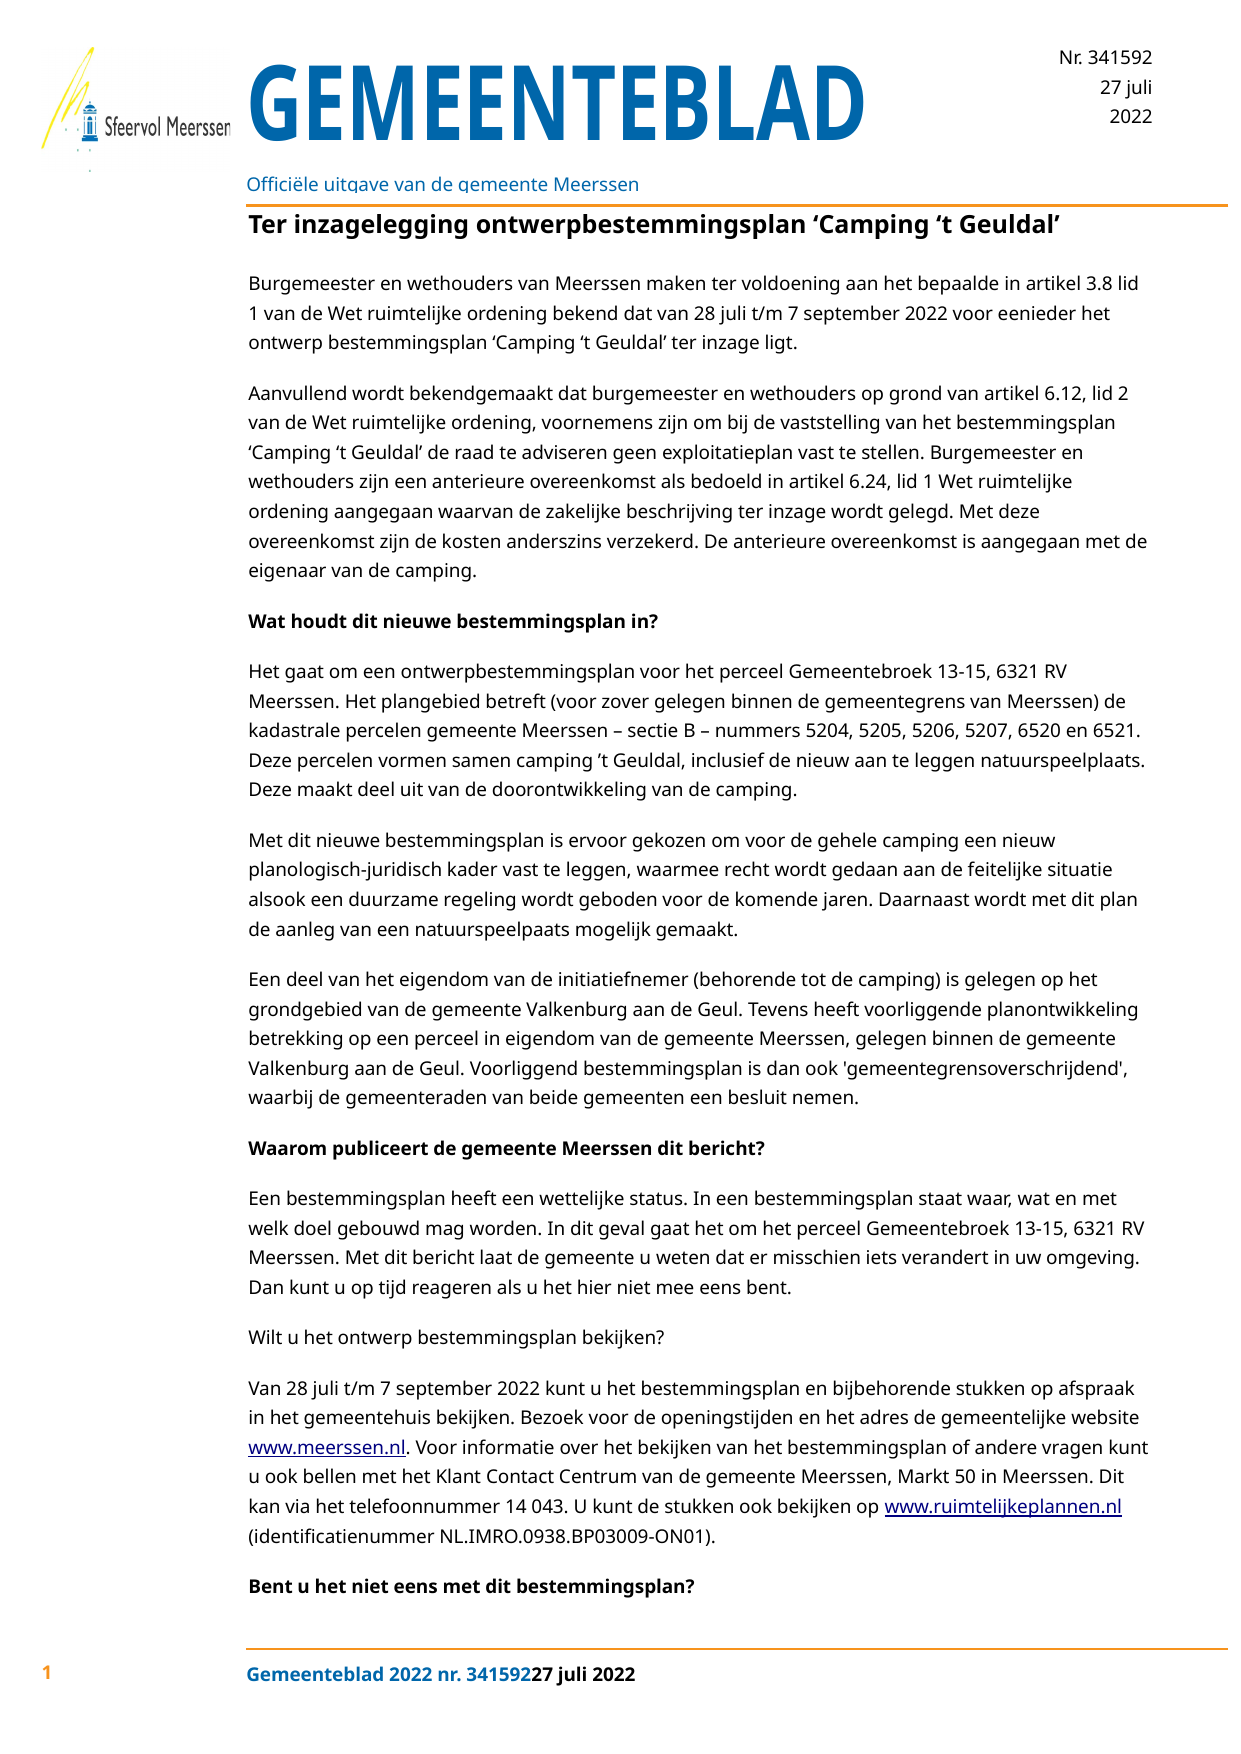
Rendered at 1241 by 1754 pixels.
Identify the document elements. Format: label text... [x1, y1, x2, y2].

text Met dit nieuwe bestemmingsplan is ervoor gekozen om voor de gehele camping een nieuw planologisch-juridisch kader vast te leggen, waarmee recht wordt gedaan aan de feitelijke situatie alsook een duurzame regeling wordt geboden voor de komende jaren. Daarnaast wordt met dit plan de aanleg van een natuurspeelpaats mogelijk gemaakt. [248, 827, 1152, 941]
picture [41, 47, 231, 172]
text Van 28 juli t/m 7 september 2022 kunt u het bestemmingsplan en bijbehorende stukken op afspraak in het gemeentehuis bekijken. Bezoek voor de openingstijden en het adres de gemeentelijke website www.meerssen.nl. Voor informatie over het bekijken van het bestemmingsplan of andere vragen kunt u ook bellen met het Klant Contact Centrum van de gemeente Meerssen, Markt 50 in Meerssen. Dit kan via het telefoonnummer 14 043. U kunt de stukken ook bekijken op www.ruimtelijkeplannen.nl (identificatienummer NL.IMRO.0938.BP03009-ON01). [248, 1375, 1152, 1548]
text Een deel van het eigendom van de initiatiefnemer (behorende tot de camping) is gelegen op het grondgebied van de gemeente Valkenburg aan de Geul. Tevens heeft voorliggende planontwikkeling betrekking op een perceel in eigendom van de gemeente Meerssen, gelegen binnen de gemeente Valkenburg aan de Geul. Voorliggend bestemmingsplan is dan ook 'gemeentegrensoverschrijdend', waarbij de gemeenteraden van beide gemeenten een besluit nemen. [248, 966, 1152, 1110]
text Wilt u het ontwerp bestemmingsplan bekijken? [248, 1324, 1152, 1350]
text Ter inzagelegging ontwerpbestemmingsplan ‘Camping ‘t Geuldal’ [248, 207, 1152, 241]
text Bent u het niet eens met dit bestemmingsplan? [248, 1573, 1152, 1599]
text Het gaat om een ontwerpbestemmingsplan voor het perceel Gemeentebroek 13-15, 6321 RV Meerssen. Het plangebied betreft (voor zover gelegen binnen de gemeentegrens van Meerssen) de kadastrale percelen gemeente Meerssen – sectie B – nummers 5204, 5205, 5206, 5207, 6520 en 6521. Deze percelen vormen samen camping ’t Geuldal, inclusief de nieuw aan te leggen natuurspeelplaats. Deze maakt deel uit van de doorontwikkeling van de camping. [248, 658, 1152, 802]
text Een bestemmingsplan heeft een wettelijke status. In een bestemmingsplan staat waar, wat en met welk doel gebouwd mag worden. In dit geval gaat het om het perceel Gemeentebroek 13-15, 6321 RV Meerssen. Met dit bericht laat de gemeente u weten dat er misschien iets verandert in uw omgeving. Dan kunt u op tijd reageren als u het hier niet mee eens bent. [248, 1185, 1152, 1300]
text Burgemeester en wethouders van Meerssen maken ter voldoening aan het bepaalde in artikel 3.8 lid 1 van de Wet ruimtelijke ordening bekend dat van 28 juli t/m 7 september 2022 voor eenieder het ontwerp bestemmingsplan ‘Camping ‘t Geuldal’ ter inzage ligt. [248, 270, 1152, 355]
text Waarom publiceert de gemeente Meerssen dit bericht? [248, 1135, 1152, 1161]
text Aanvullend wordt bekendgemaakt dat burgemeester en wethouders op grond van artikel 6.12, lid 2 van de Wet ruimtelijke ordening, voornemens zijn om bij de vaststelling van het bestemmingsplan ‘Camping ‘t Geuldal’ de raad te adviseren geen exploitatieplan vast te stellen. Burgemeester en wethouders zijn een anterieure overeenkomst als bedoeld in artikel 6.24, lid 1 Wet ruimtelijke ordening aangegaan waarvan de zakelijke beschrijving ter inzage wordt gelegd. Met deze overeenkomst zijn de kosten anderszins verzekerd. De anterieure overeenkomst is aangegaan met de eigenaar van de camping. [248, 380, 1152, 583]
text Wat houdt dit nieuwe bestemmingsplan in? [248, 608, 1152, 633]
